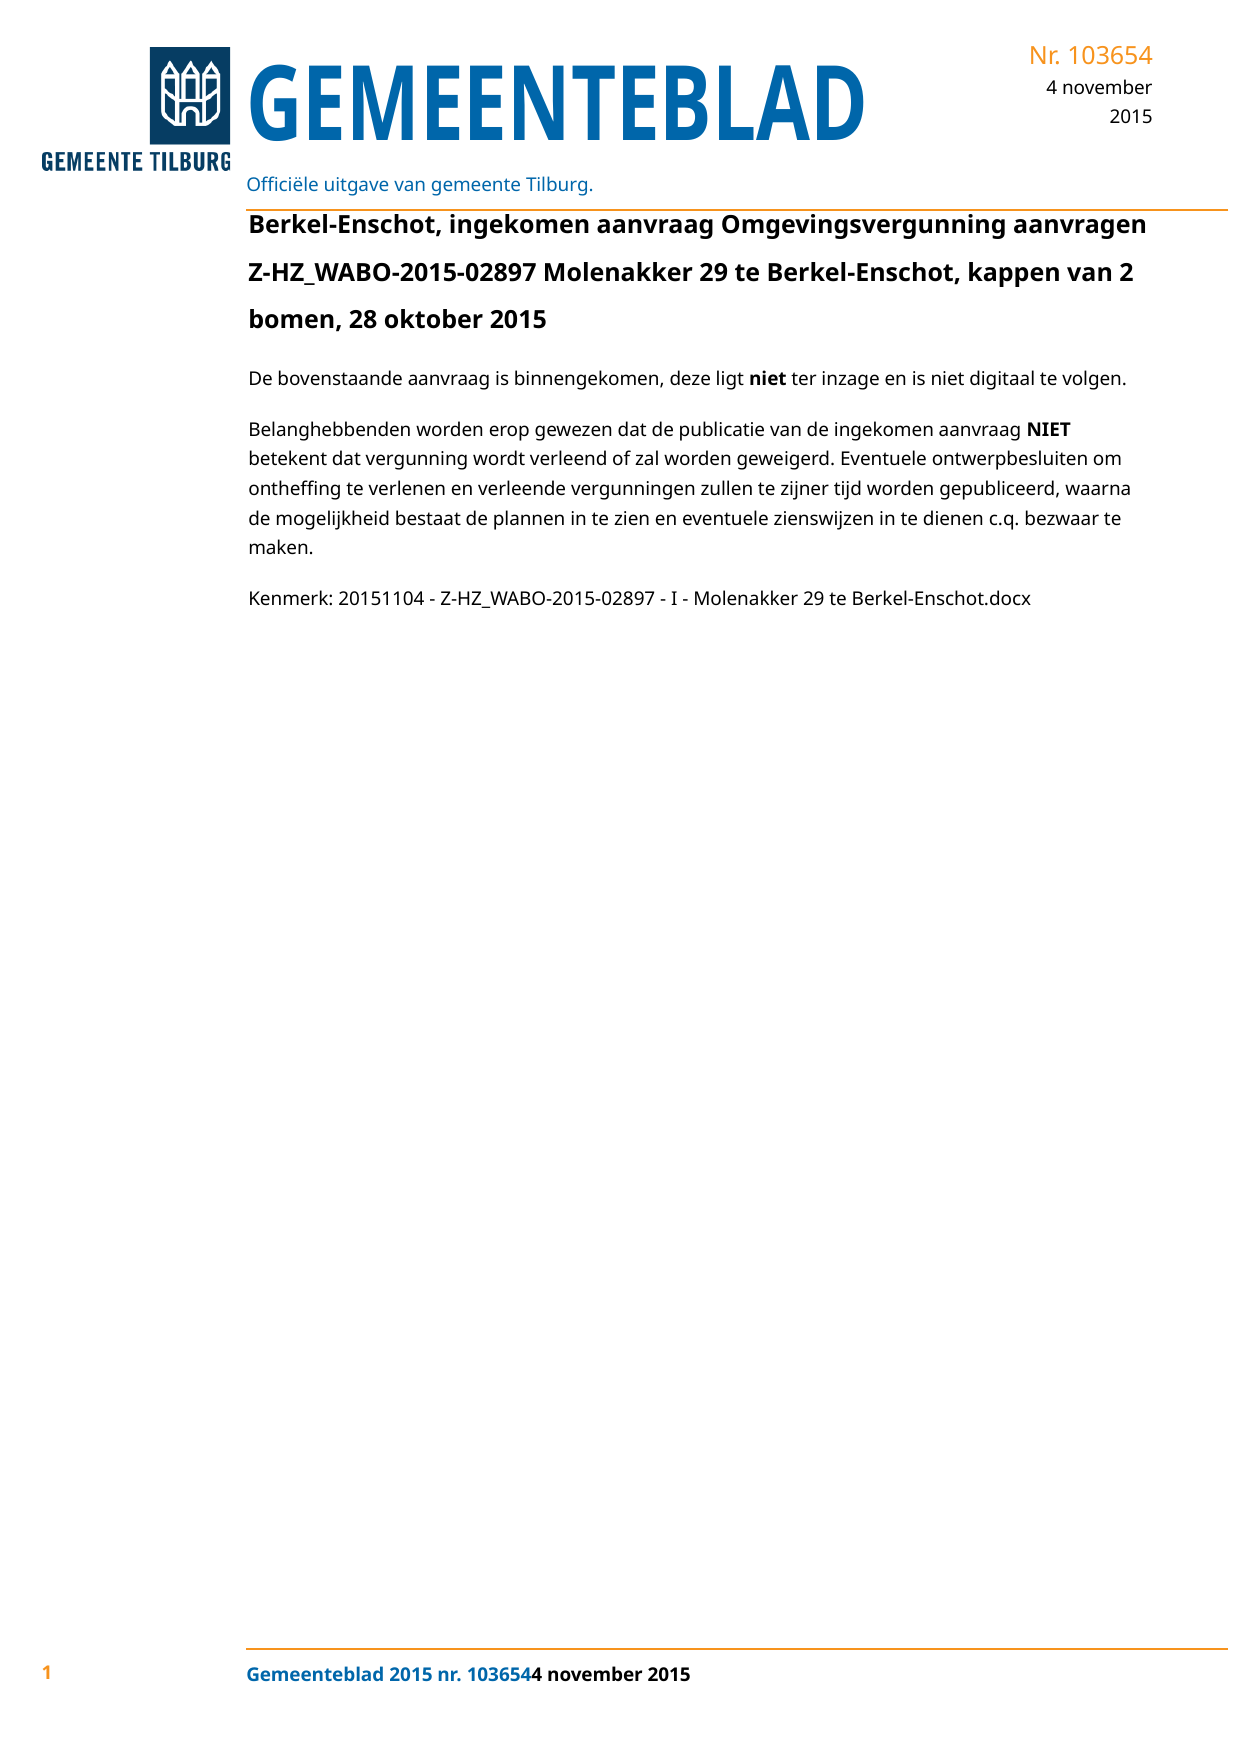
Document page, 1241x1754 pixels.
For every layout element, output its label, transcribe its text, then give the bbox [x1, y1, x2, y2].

text Berkel-Enschot, ingekomen aanvraag Omgevingsvergunning aanvragen Z-HZ_WABO-2015-02897 Molenakker 29 te Berkel-Enschot, kappen van 2 bomen, 28 oktober 2015 [248, 211, 1152, 336]
text De bovenstaande aanvraag is binnengekomen, deze ligt niet ter inzage en is niet digitaal te volgen. [248, 366, 1152, 391]
text Kenmerk: 20151104 - Z-HZ_WABO-2015-02897 - I - Molenakker 29 te Berkel-Enschot.docx [248, 585, 1152, 610]
picture [41, 47, 231, 172]
text Belanghebbenden worden erop gewezen dat de publicatie van de ingekomen aanvraag NIET betekent dat vergunning wordt verleend of zal worden geweigerd. Eventuele ontwerpbesluiten om ontheffing te verlenen en verleende vergunningen zullen te zijner tijd worden gepubliceerd, waarna de mogelijkheid bestaat de plannen in te zien en eventuele zienswijzen in te dienen c.q. bezwaar te maken. [248, 416, 1152, 560]
